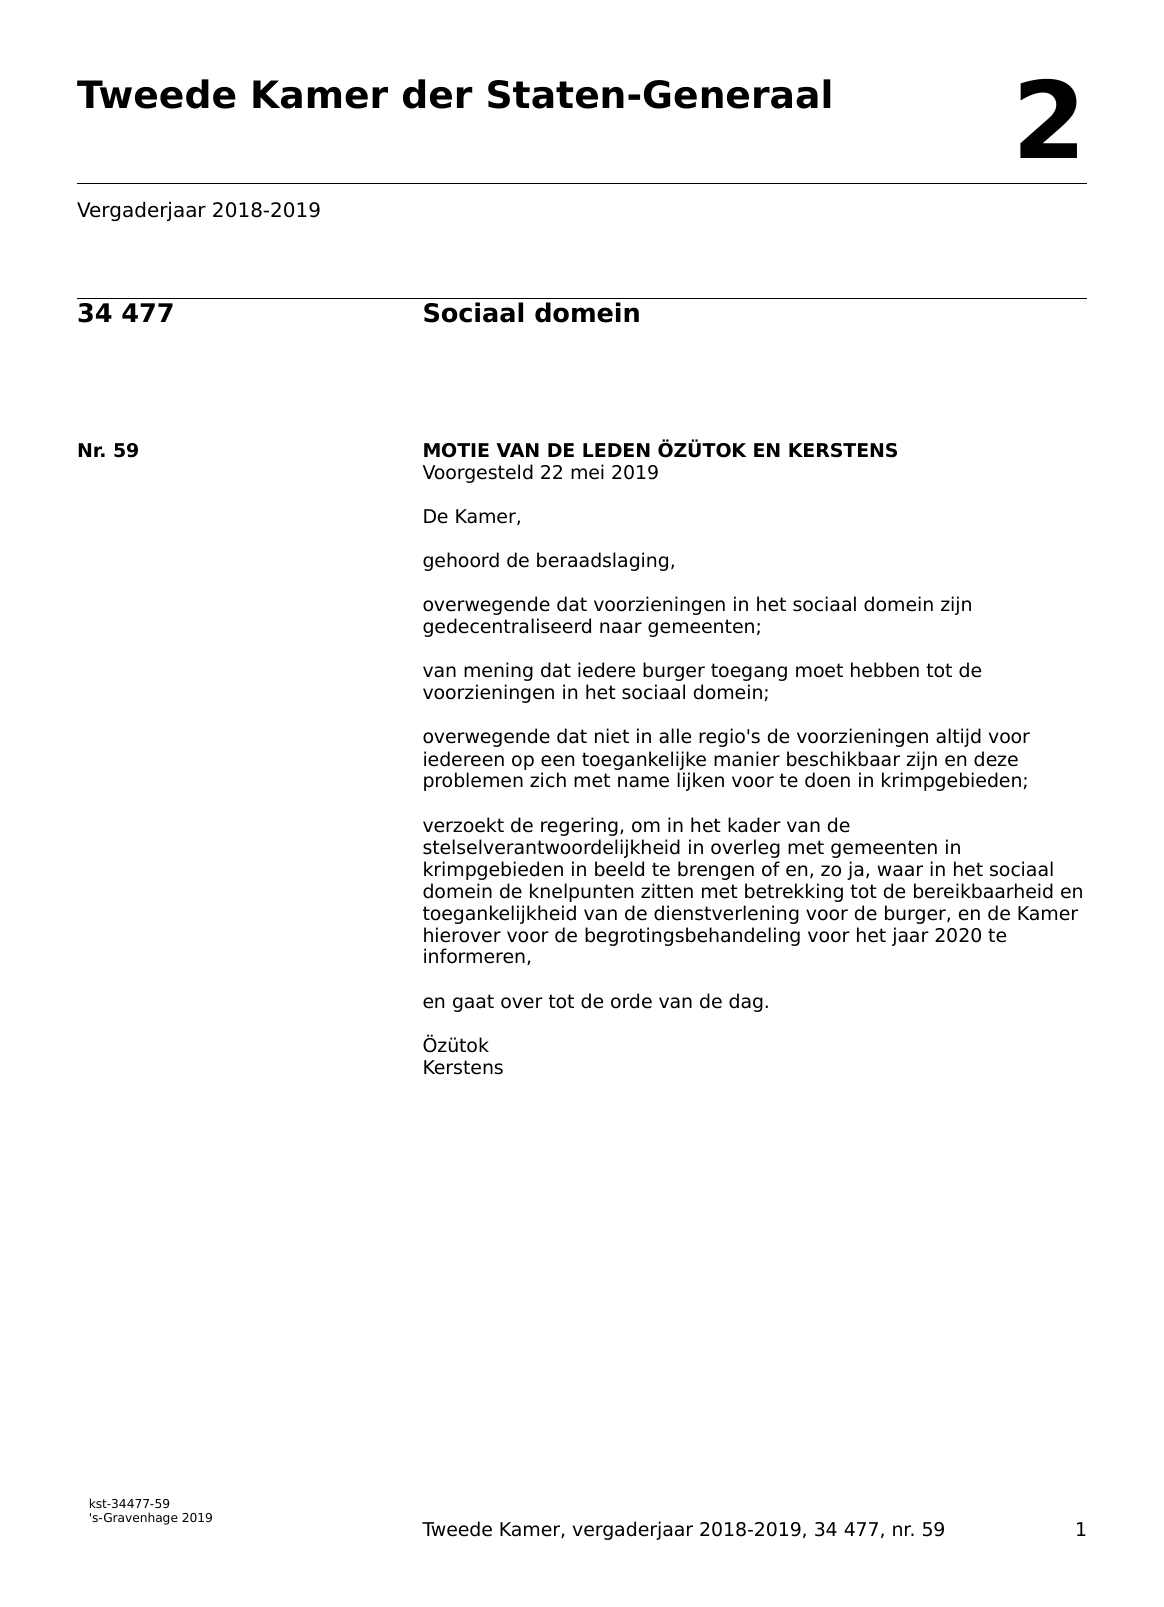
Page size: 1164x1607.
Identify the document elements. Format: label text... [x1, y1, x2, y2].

text verzoekt de regering, om in het kader van de stelselverantwoordelijkheid in overleg met gemeenten in krimpgebieden in beeld te brengen of en, zo ja, waar in het sociaal domein de knelpunten zitten met betrekking tot de bereikbaarheid en toegankelijkheid van de dienstverlening voor de burger, en de Kamer hierover voor de begrotingsbehandeling voor het jaar 2020 te informeren, [422, 814, 1087, 968]
text overwegende dat voorzieningen in het sociaal domein zijn gedecentraliseerd naar gemeenten; [422, 594, 1087, 638]
text gehoord de beraadslaging, [422, 550, 1087, 572]
table_header Tweede Kamer der Staten-Generaal [77, 59, 886, 183]
text kst-34477-59 [88, 1497, 323, 1511]
text 's-Gravenhage 2019 [88, 1511, 323, 1525]
text Kerstens [422, 1057, 1087, 1079]
text Özütok [422, 1035, 1087, 1057]
subtitle Nr. 59 MOTIE VAN DE LEDEN ÖZÜTOK EN KERSTENS [77, 440, 1087, 462]
text overwegende dat niet in alle regio's de voorzieningen altijd voor iedereen op een toegankelijke manier beschikbaar zijn en deze problemen zich met name lijken voor te doen in krimpgebieden; [422, 726, 1087, 792]
text Voorgesteld 22 mei 2019 [422, 462, 1087, 484]
text De Kamer, [422, 506, 1087, 528]
table_cell Vergaderjaar 2018-2019 [77, 184, 1087, 298]
table_header 2 [886, 59, 1087, 183]
text van mening dat iedere burger toegang moet hebben tot de voorzieningen in het sociaal domein; [422, 660, 1087, 704]
subtitle 34 477 Sociaal domein [77, 299, 1087, 329]
text en gaat over tot de orde van de dag. [422, 991, 1087, 1013]
